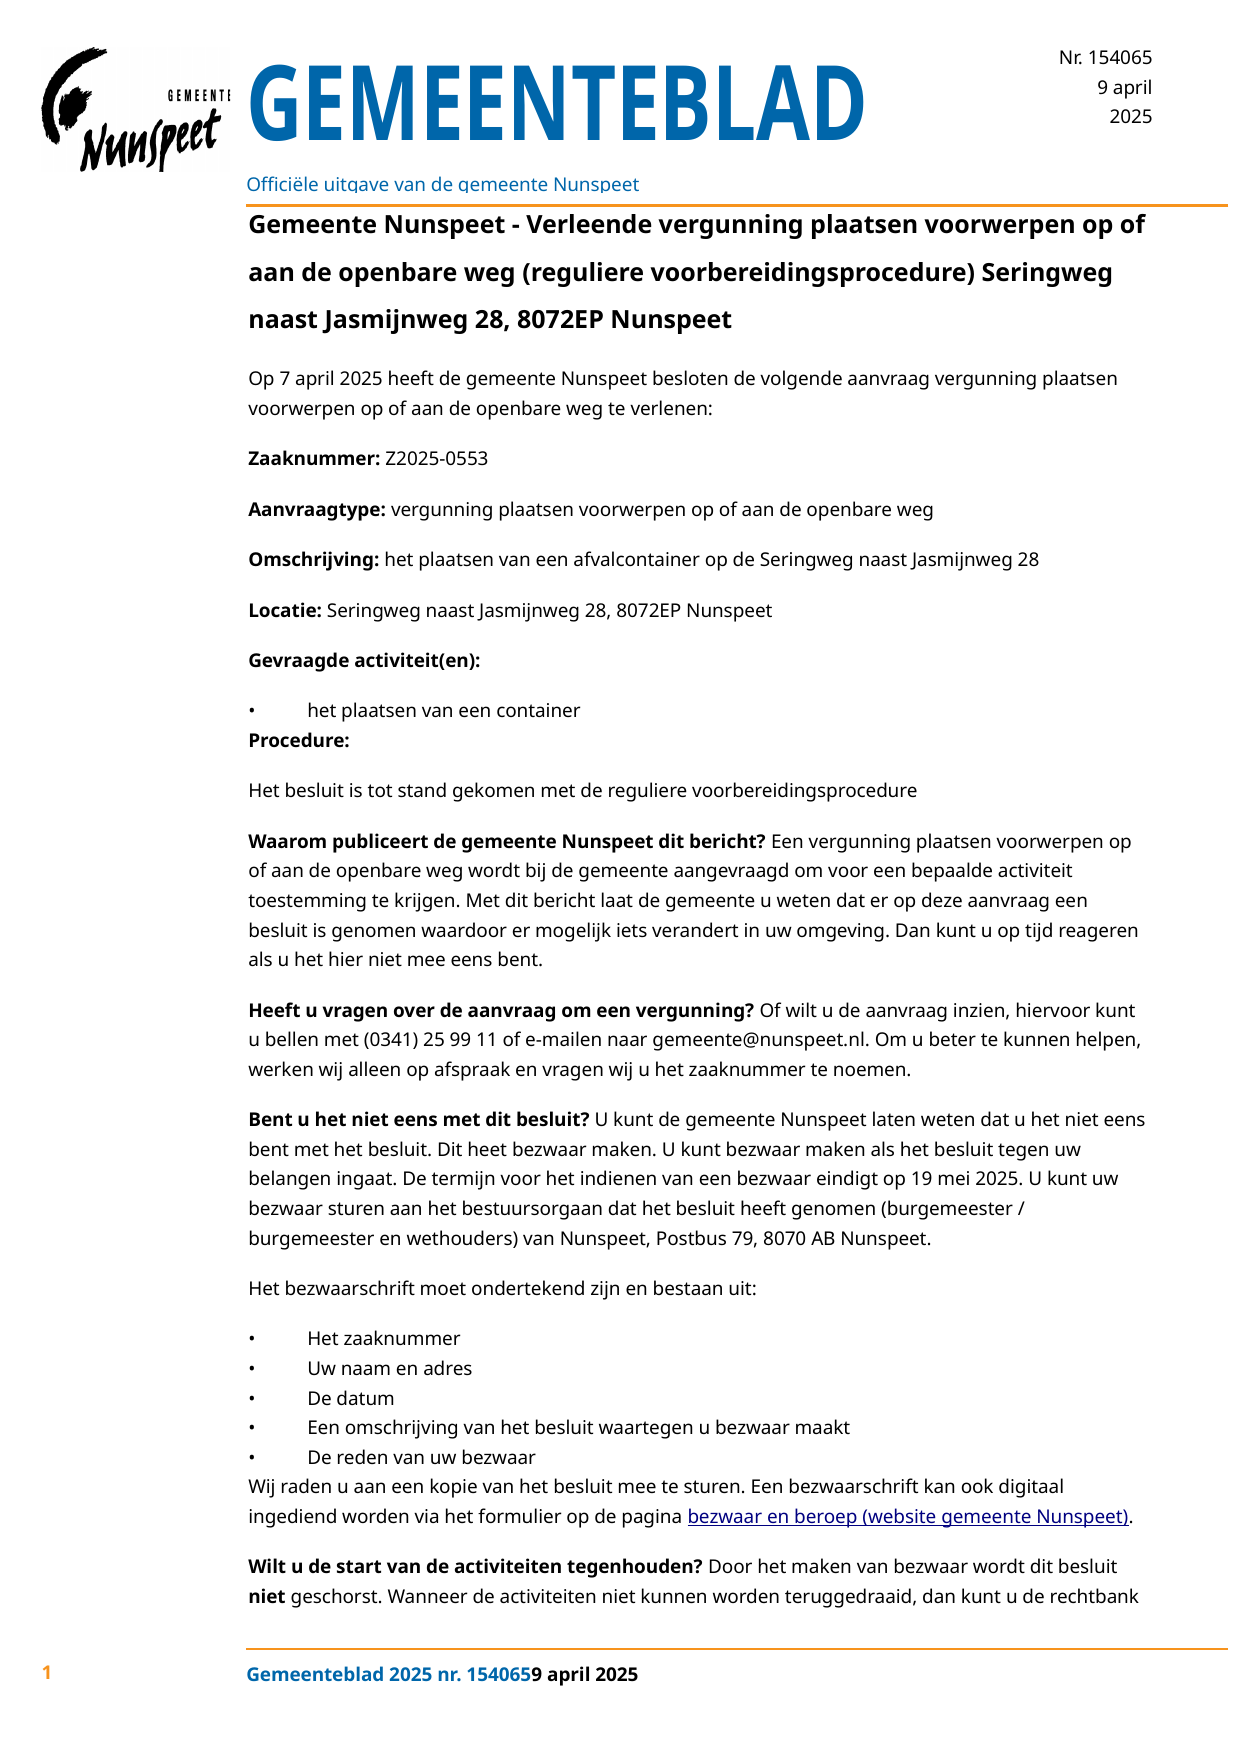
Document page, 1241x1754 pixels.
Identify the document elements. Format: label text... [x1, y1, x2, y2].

list Uw naam en adres [248, 1355, 1152, 1381]
text Wilt u de start van de activiteiten tegenhouden? Door het maken van bezwaar wordt dit besluit niet geschorst. Wanneer de activiteiten niet kunnen worden teruggedraaid, dan kunt u de rechtbank [248, 1553, 1152, 1609]
text Op 7 april 2025 heeft de gemeente Nunspeet besloten de volgende aanvraag vergunning plaatsen voorwerpen op of aan de openbare weg te verlenen: [248, 366, 1152, 421]
text Het besluit is tot stand gekomen met de reguliere voorbereidingsprocedure [248, 778, 1152, 803]
text Het bezwaarschrift moet ondertekend zijn en bestaan uit: [248, 1275, 1152, 1301]
text Gevraagde activiteit(en): [248, 647, 1152, 673]
text Procedure: [248, 727, 1152, 753]
list De datum [248, 1385, 1152, 1410]
text Wij raden u aan een kopie van het besluit mee te sturen. Een bezwaarschrift kan ook digitaal ingediend worden via het formulier op de pagina bezwaar en beroep (website gemeente Nunspeet). [248, 1473, 1152, 1529]
text Heeft u vragen over de aanvraag om een vergunning? Of wilt u de aanvraag inzien, hiervoor kunt u bellen met (0341) 25 99 11 of e-mailen naar gemeente@nunspeet.nl. Om u beter te kunnen helpen, werken wij alleen op afspraak en vragen wij u het zaaknummer te noemen. [248, 997, 1152, 1082]
text Bent u het niet eens met dit besluit? U kunt de gemeente Nunspeet laten weten dat u het niet eens bent met het besluit. Dit heet bezwaar maken. U kunt bezwaar maken als het besluit tegen uw belangen ingaat. De termijn voor het indienen van een bezwaar eindigt op 19 mei 2025. U kunt uw bezwaar sturen aan het bestuursorgaan dat het besluit heeft genomen (burgemeester / burgemeester en wethouders) van Nunspeet, Postbus 79, 8070 AB Nunspeet. [248, 1106, 1152, 1250]
list Een omschrijving van het besluit waartegen u bezwaar maakt [248, 1414, 1152, 1440]
text Aanvraagtype: vergunning plaatsen voorwerpen op of aan de openbare weg [248, 496, 1152, 522]
list Het zaaknummer [248, 1326, 1152, 1351]
text Omschrijving: het plaatsen van een afvalcontainer op de Seringweg naast Jasmijnweg 28 [248, 546, 1152, 572]
list het plaatsen van een container [248, 698, 1152, 723]
text Locatie: Seringweg naast Jasmijnweg 28, 8072EP Nunspeet [248, 597, 1152, 622]
text Gemeente Nunspeet - Verleende vergunning plaatsen voorwerpen op of aan de openbare weg (reguliere voorbereidingsprocedure) Seringweg naast Jasmijnweg 28, 8072EP Nunspeet [248, 207, 1152, 336]
text Zaaknummer: Z2025-0553 [248, 446, 1152, 471]
list De reden van uw bezwaar [248, 1444, 1152, 1469]
text Waarom publiceert de gemeente Nunspeet dit bericht? Een vergunning plaatsen voorwerpen op of aan de openbare weg wordt bij de gemeente aangevraagd om voor een bepaalde activiteit toestemming te krijgen. Met dit bericht laat de gemeente u weten dat er op deze aanvraag een besluit is genomen waardoor er mogelijk iets verandert in uw omgeving. Dan kunt u op tijd reageren als u het hier niet mee eens bent. [248, 828, 1152, 972]
picture [41, 47, 231, 172]
